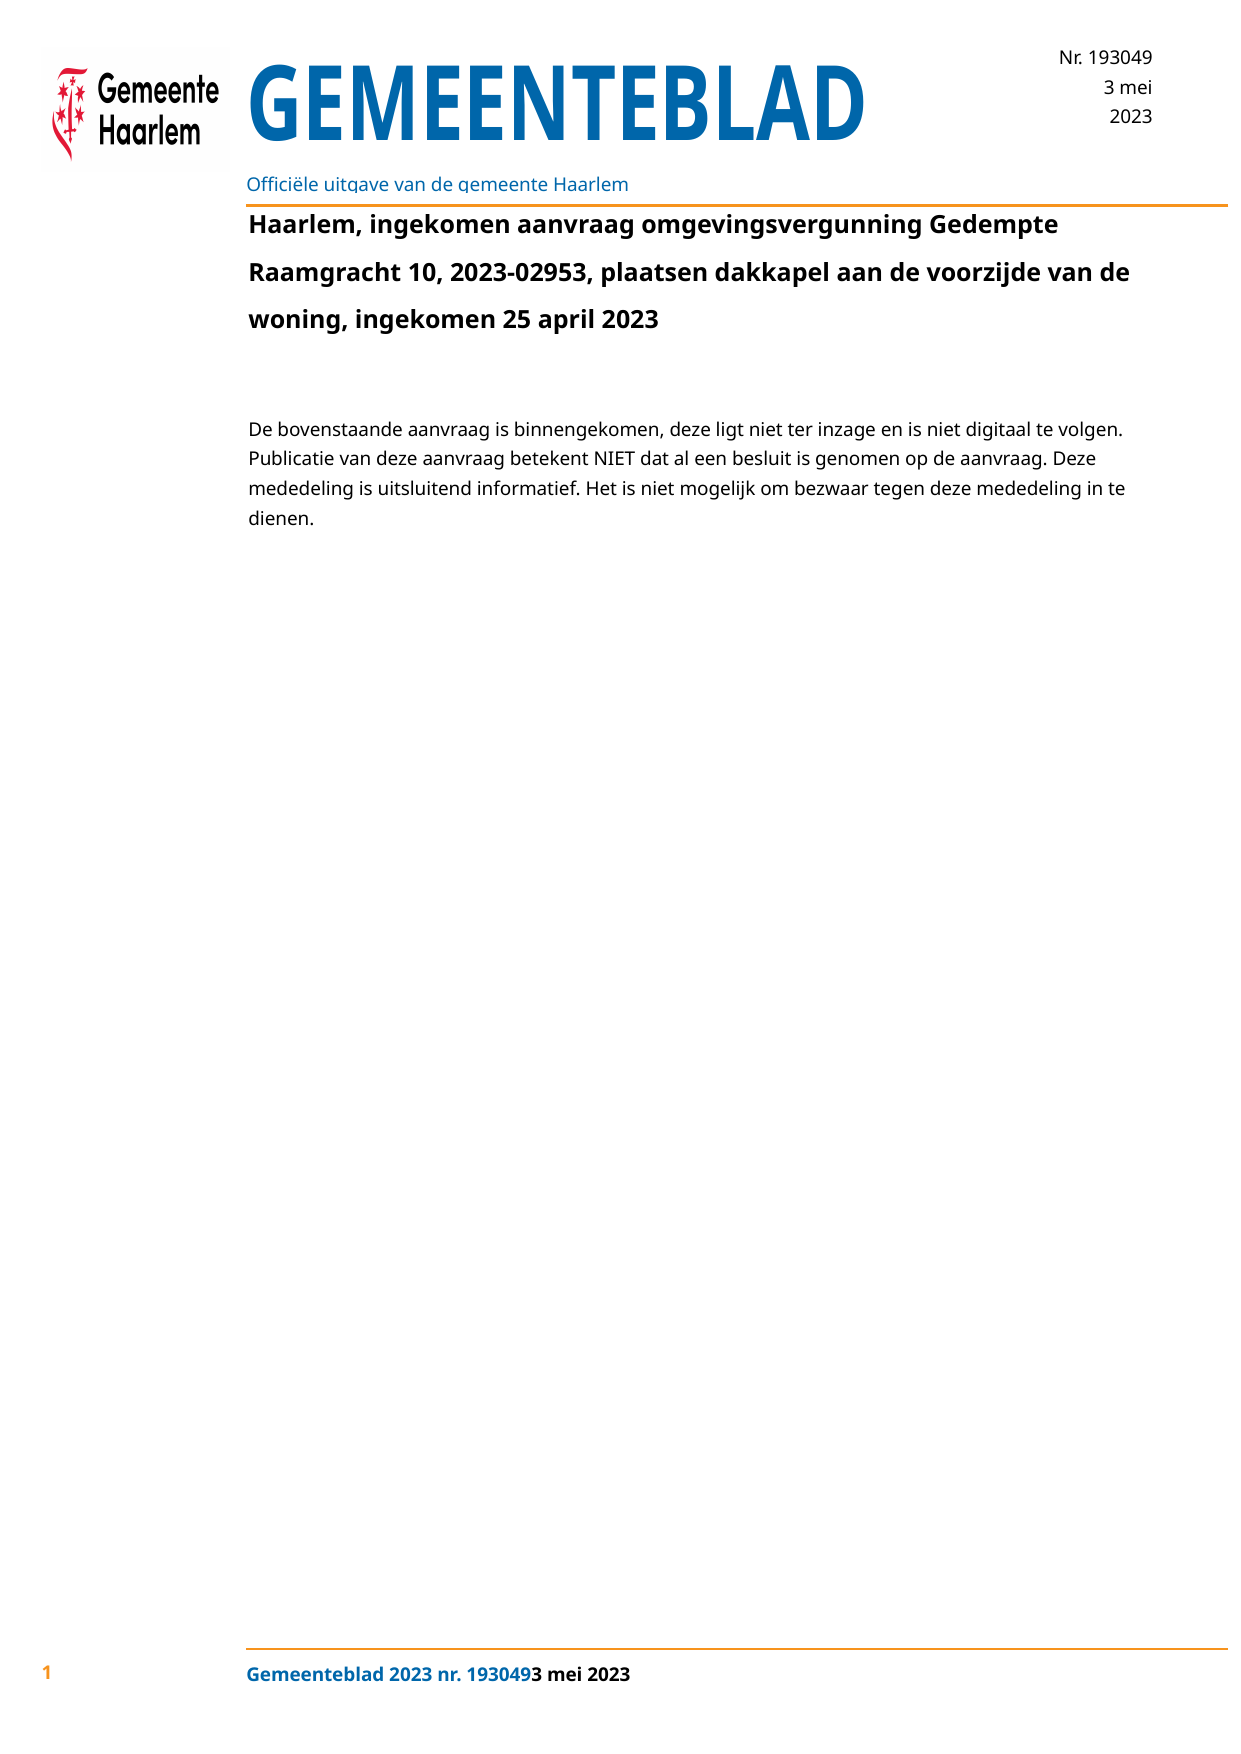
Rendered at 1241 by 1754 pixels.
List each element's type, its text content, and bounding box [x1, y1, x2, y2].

text De bovenstaande aanvraag is binnengekomen, deze ligt niet ter inzage en is niet digitaal te volgen. Publicatie van deze aanvraag betekent NIET dat al een besluit is genomen op de aanvraag. Deze mededeling is uitsluitend informatief. Het is niet mogelijk om bezwaar tegen deze mededeling in te dienen. [248, 416, 1152, 530]
text Haarlem, ingekomen aanvraag omgevingsvergunning Gedempte Raamgracht 10, 2023-02953, plaatsen dakkapel aan de voorzijde van de woning, ingekomen 25 april 2023 [248, 207, 1152, 336]
picture [41, 47, 231, 172]
